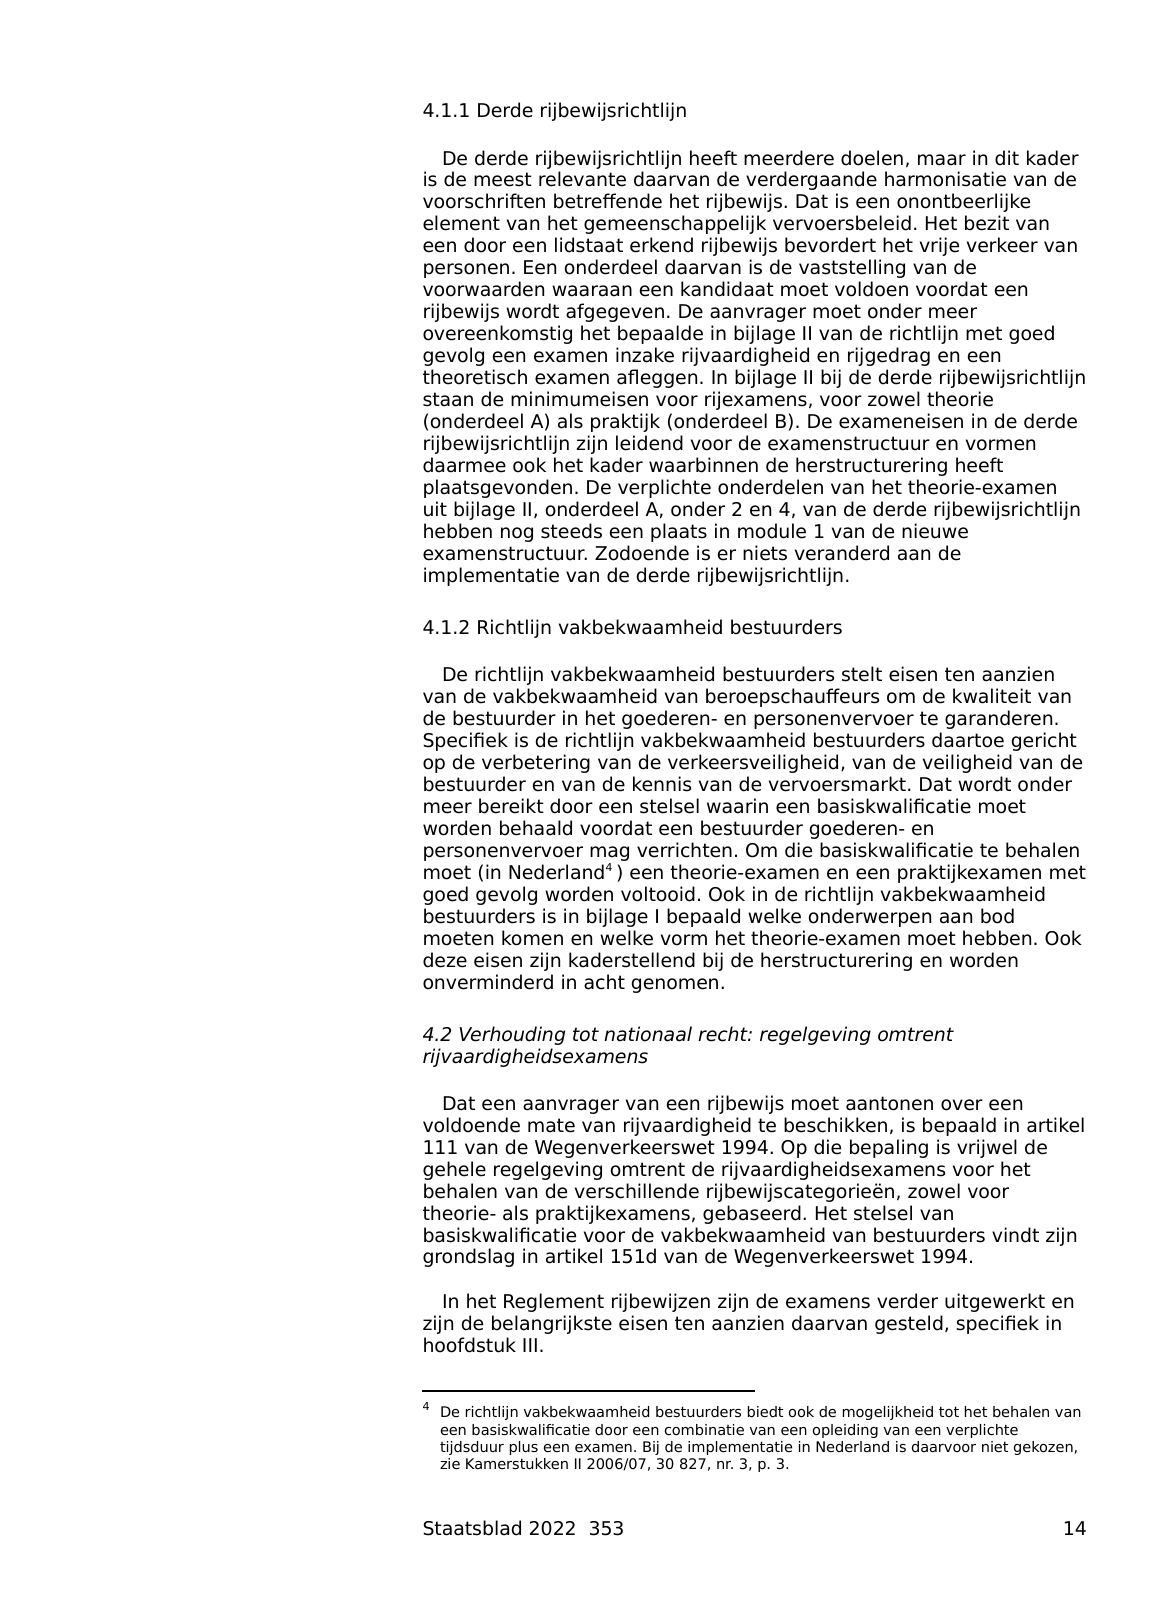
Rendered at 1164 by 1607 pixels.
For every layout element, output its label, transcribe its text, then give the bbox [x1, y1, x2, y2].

text De derde rijbewijsrichtlijn heeft meerdere doelen, maar in dit kader is de meest relevante daarvan de verdergaande harmonisatie van de voorschriften betreffende het rijbewijs. Dat is een onontbeerlijke element van het gemeenschappelijk vervoersbeleid. Het bezit van een door een lidstaat erkend rijbewijs bevordert het vrije verkeer van personen. Een onderdeel daarvan is de vaststelling van de voorwaarden waaraan een kandidaat moet voldoen voordat een rijbewijs wordt afgegeven. De aanvrager moet onder meer overeenkomstig het bepaalde in bijlage II van de richtlijn met goed gevolg een examen inzake rijvaardigheid en rijgedrag en een theoretisch examen afleggen. In bijlage II bij de derde rijbewijsrichtlijn staan de minimumeisen voor rijexamens, voor zowel theorie (onderdeel A) als praktijk (onderdeel B). De exameneisen in de derde rijbewijsrichtlijn zijn leidend voor de examenstructuur en vormen daarmee ook het kader waarbinnen de herstructurering heeft plaatsgevonden. De verplichte onderdelen van het theorie-examen uit bijlage II, onderdeel A, onder 2 en 4, van de derde rijbewijsrichtlijn hebben nog steeds een plaats in module 1 van de nieuwe examenstructuur. Zodoende is er niets veranderd aan de implementatie van de derde rijbewijsrichtlijn. [422, 147, 1087, 587]
subtitle 4.1.2 Richtlijn vakbekwaamheid bestuurders [422, 617, 1087, 639]
subtitle 4.1.1 Derde rijbewijsrichtlijn [422, 100, 1087, 122]
subtitle 4.2 Verhouding tot nationaal recht: regelgeving omtrent rijvaardigheidsexamens [422, 1024, 1087, 1068]
text In het Reglement rijbewijzen zijn de examens verder uitgewerkt en zijn de belangrijkste eisen ten aanzien daarvan gesteld, specifiek in hoofdstuk III. [422, 1291, 1087, 1357]
text De richtlijn vakbekwaamheid bestuurders stelt eisen ten aanzien van de vakbekwaamheid van beroepschauffeurs om de kwaliteit van de bestuurder in het goederen- en personenvervoer te garanderen. Specifiek is de richtlijn vakbekwaamheid bestuurders daartoe gericht op de verbetering van de verkeersveiligheid, van de veiligheid van de bestuurder en van de kennis van de vervoersmarkt. Dat wordt onder meer bereikt door een stelsel waarin een basiskwalificatie moet worden behaald voordat een bestuurder goederen- en personenvervoer mag verrichten. Om die basiskwalificatie te behalen moet (in Nederland) een theorie-examen en een praktijkexamen met goed gevolg worden voltooid. Ook in de richtlijn vakbekwaamheid bestuurders is in bijlage I bepaald welke onderwerpen aan bod moeten komen en welke vorm het theorie-examen moet hebben. Ook deze eisen zijn kaderstellend bij de herstructurering en worden onverminderd in acht genomen. [422, 664, 1087, 994]
text De richtlijn vakbekwaamheid bestuurders biedt ook de mogelijkheid tot het behalen van een basiskwalificatie door een combinatie van een opleiding van een verplichte tijdsduur plus een examen. Bij de implementatie in Nederland is daarvoor niet gekozen, zie Kamerstukken II 2006/07, 30 827, nr. 3, p. 3. [422, 1400, 1087, 1473]
text Dat een aanvrager van een rijbewijs moet aantonen over een voldoende mate van rijvaardigheid te beschikken, is bepaald in artikel 111 van de Wegenverkeerswet 1994. Op die bepaling is vrijwel de gehele regelgeving omtrent de rijvaardigheidsexamens voor het behalen van de verschillende rijbewijscategorieën, zowel voor theorie- als praktijkexamens, gebaseerd. Het stelsel van basiskwalificatie voor de vakbekwaamheid van bestuurders vindt zijn grondslag in artikel 151d van de Wegenverkeerswet 1994. [422, 1093, 1087, 1268]
